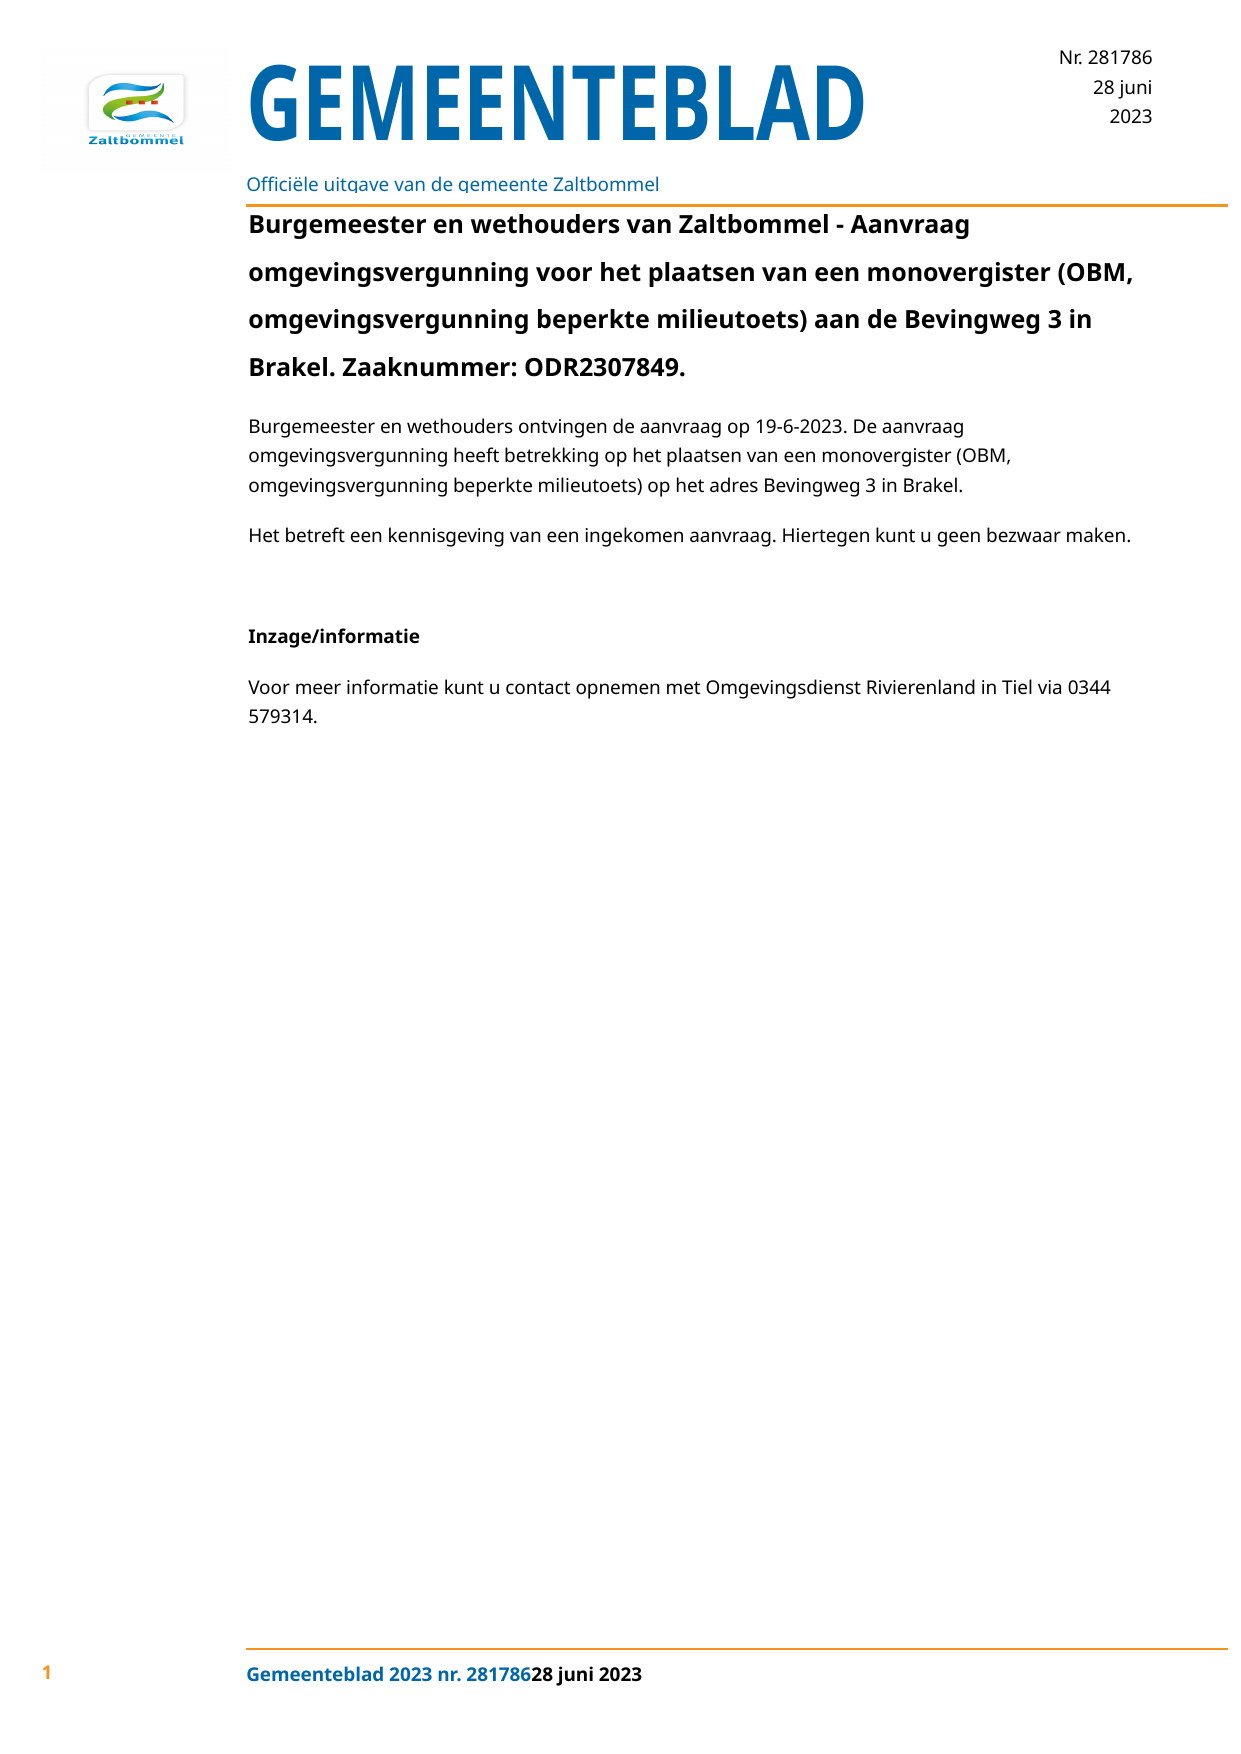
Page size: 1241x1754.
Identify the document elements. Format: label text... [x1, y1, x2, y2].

text Burgemeester en wethouders van Zaltbommel - Aanvraag omgevingsvergunning voor het plaatsen van een monovergister (OBM, omgevingsvergunning beperkte milieutoets) aan de Bevingweg 3 in Brakel. Zaaknummer: ODR2307849. [248, 207, 1152, 384]
text Burgemeester en wethouders ontvingen de aanvraag op 19-6-2023. De aanvraag omgevingsvergunning heeft betrekking op het plaatsen van een monovergister (OBM, omgevingsvergunning beperkte milieutoets) op het adres Bevingweg 3 in Brakel. [248, 413, 1152, 498]
text Het betreft een kennisgeving van een ingekomen aanvraag. Hiertegen kunt u geen bezwaar maken. [248, 523, 1152, 548]
picture [41, 47, 231, 172]
text Voor meer informatie kunt u contact opnemen met Omgevingsdienst Rivierenland in Tiel via 0344 579314. [248, 674, 1152, 729]
text Inzage/informatie [248, 623, 1152, 649]
